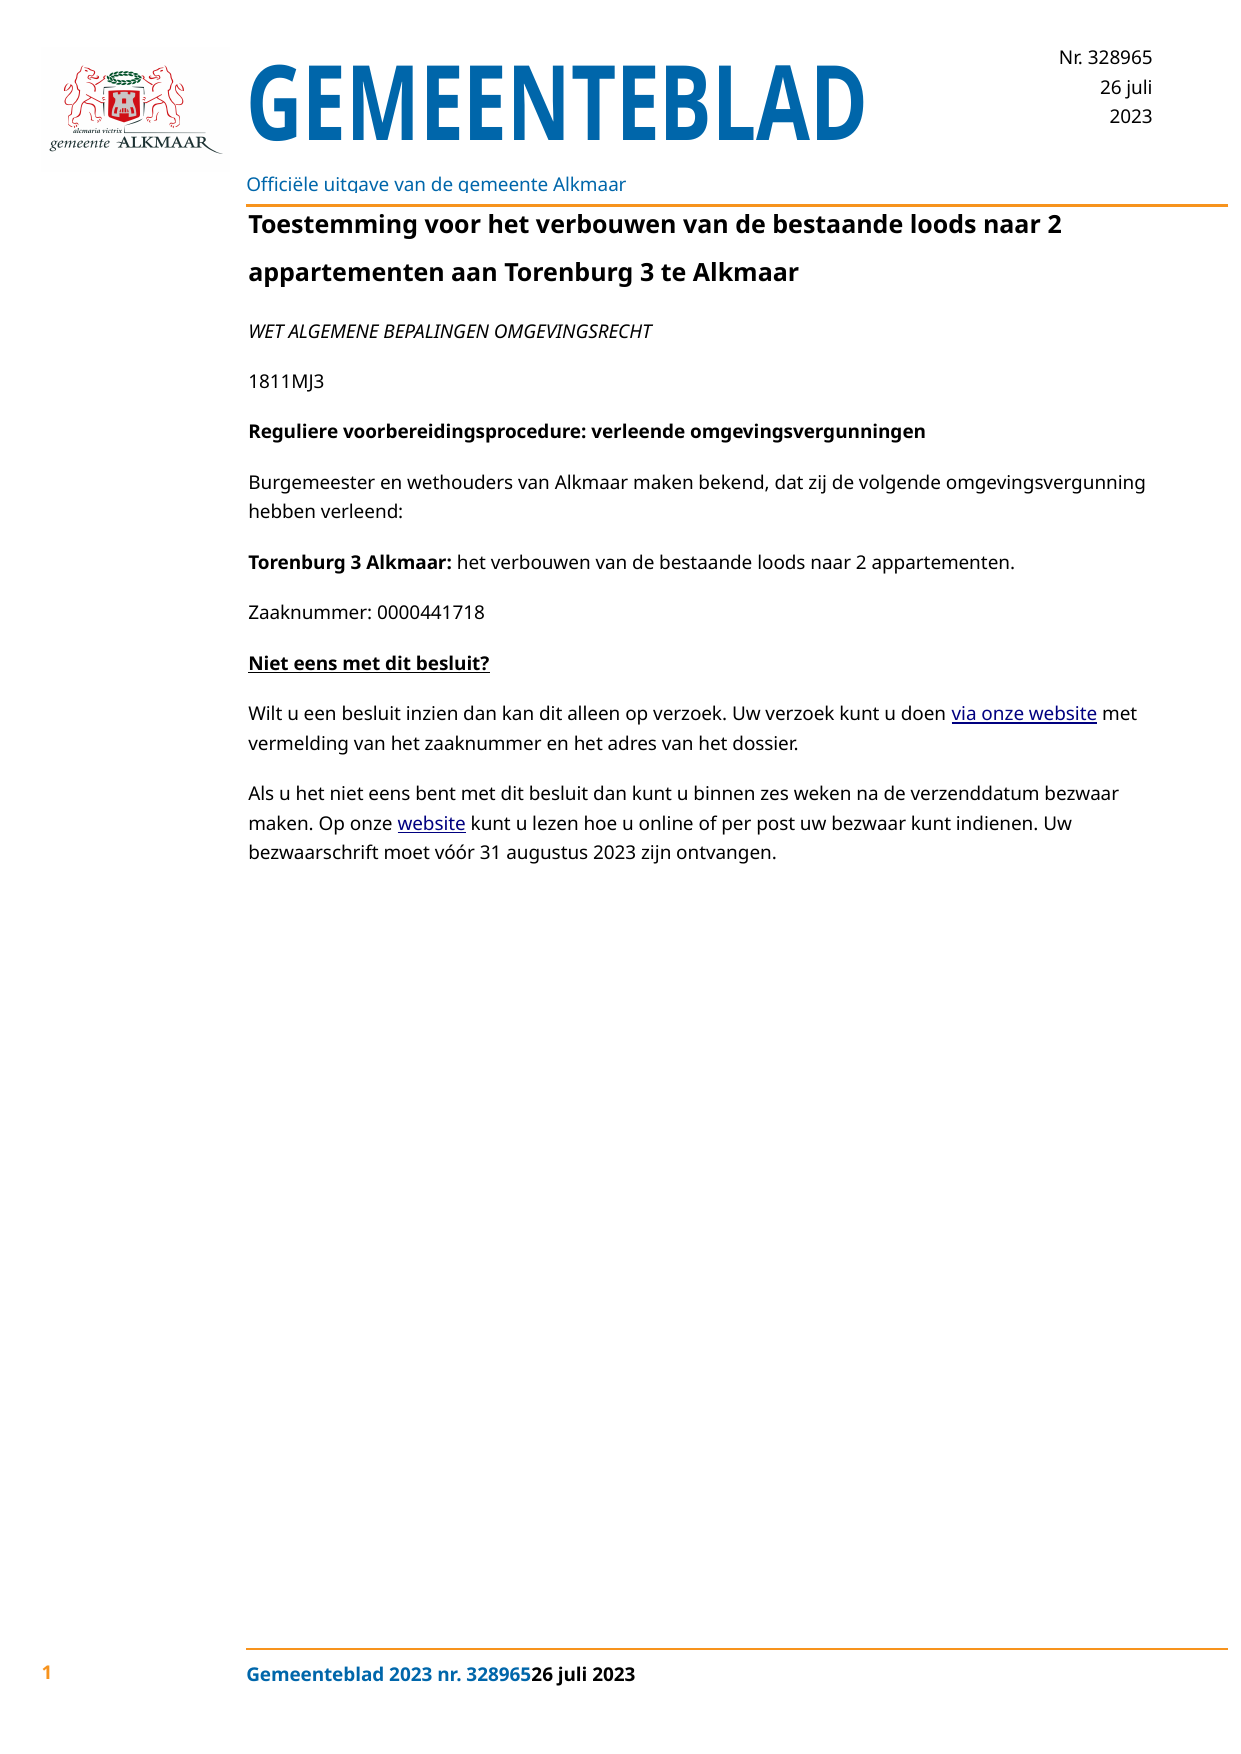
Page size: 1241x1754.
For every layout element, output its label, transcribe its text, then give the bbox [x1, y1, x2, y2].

text Wilt u een besluit inzien dan kan dit alleen op verzoek. Uw verzoek kunt u doen via onze website met vermelding van het zaaknummer en het adres van het dossier. [248, 700, 1152, 756]
text 1811MJ3 [248, 368, 1152, 394]
text Zaaknummer: 0000441718 [248, 599, 1152, 625]
text Als u het niet eens bent met dit besluit dan kunt u binnen zes weken na de verzenddatum bezwaar maken. Op onze website kunt u lezen hoe u online of per post uw bezwaar kunt indienen. Uw bezwaarschrift moet vóór 31 augustus 2023 zijn ontvangen. [248, 780, 1152, 865]
text Torenburg 3 Alkmaar: het verbouwen van de bestaande loods naar 2 appartementen. [248, 549, 1152, 575]
text Toestemming voor het verbouwen van de bestaande loods naar 2 appartementen aan Torenburg 3 te Alkmaar [248, 207, 1152, 288]
text WET ALGEMENE BEPALINGEN OMGEVINGSRECHT [248, 318, 1152, 344]
text Niet eens met dit besluit? [248, 650, 1152, 676]
picture [41, 47, 231, 172]
text Burgemeester en wethouders van Alkmaar maken bekend, dat zij de volgende omgevingsvergunning hebben verleend: [248, 469, 1152, 524]
text Reguliere voorbereidingsprocedure: verleende omgevingsvergunningen [248, 419, 1152, 444]
